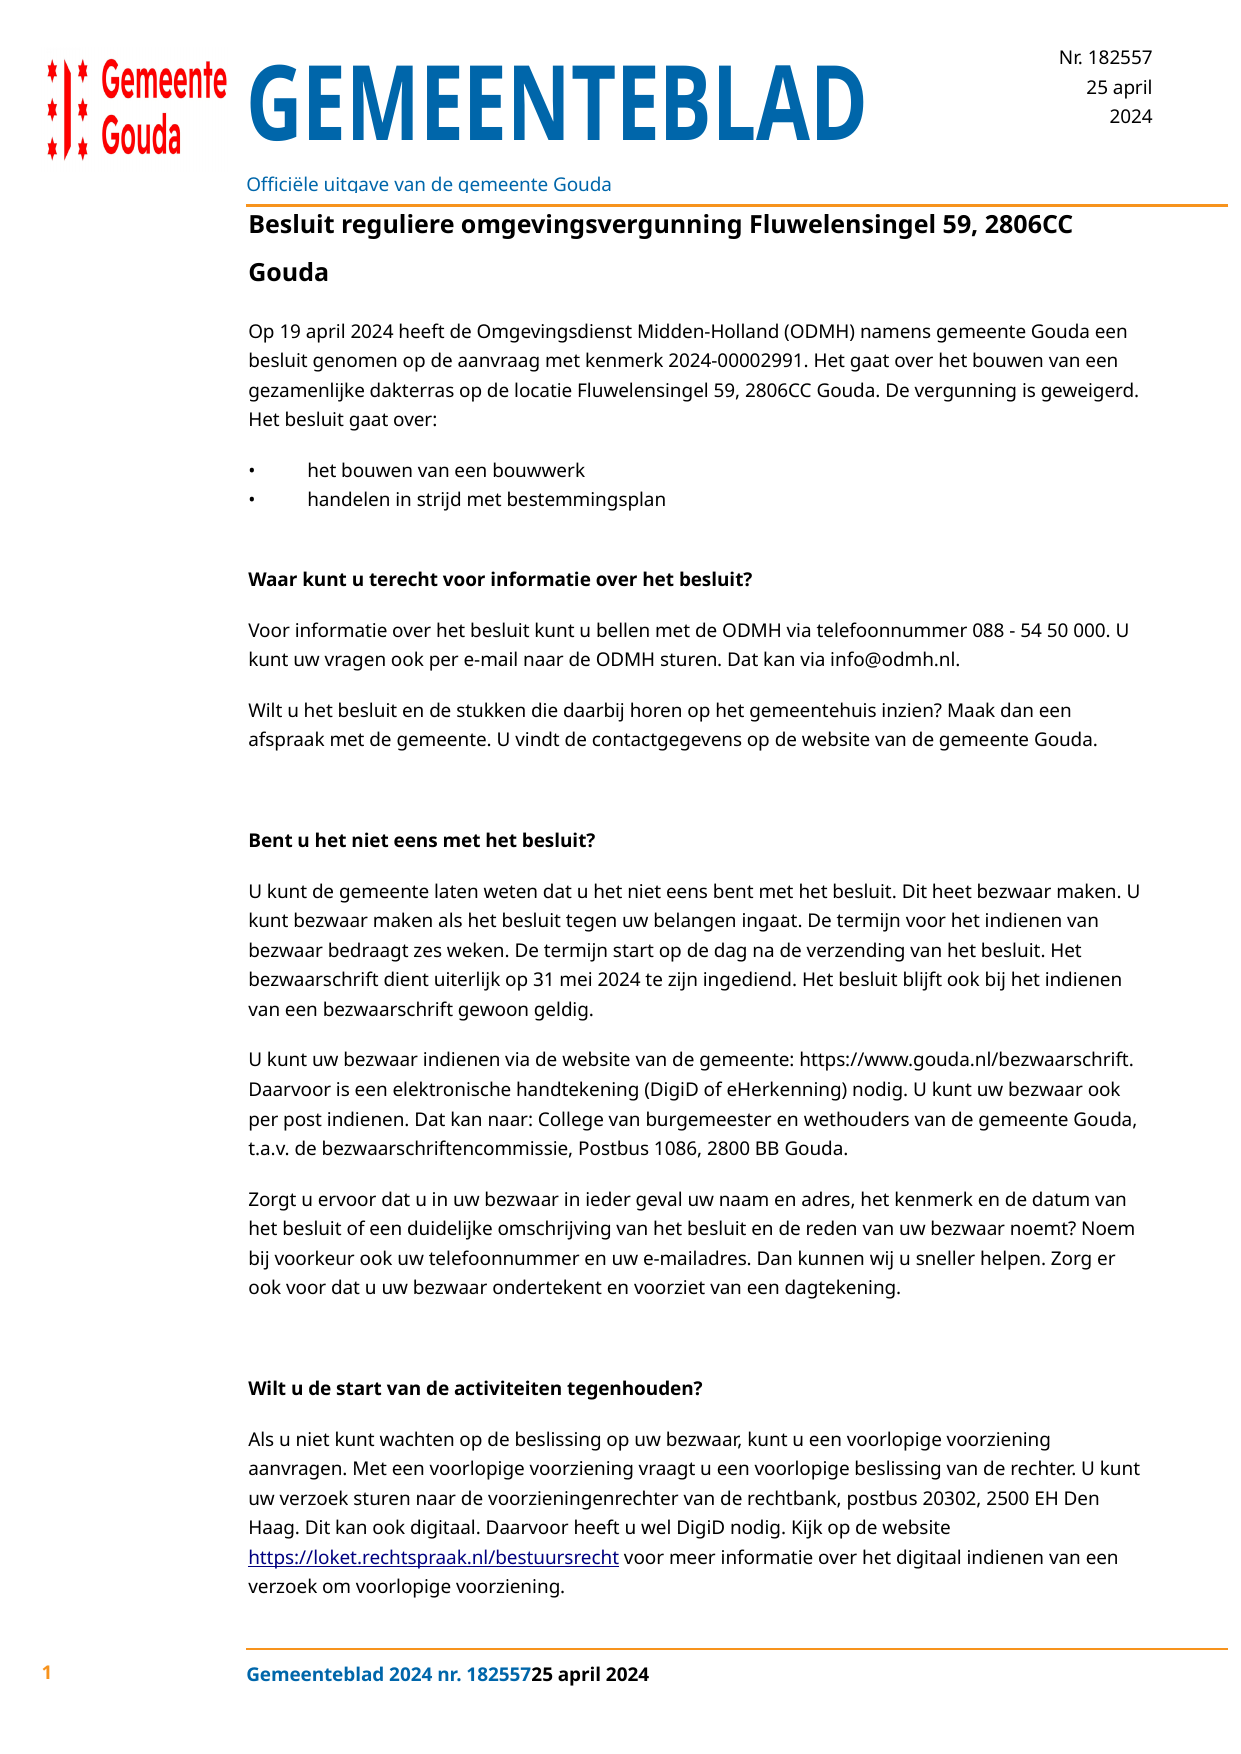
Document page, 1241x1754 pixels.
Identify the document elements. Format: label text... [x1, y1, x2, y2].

text Op 19 april 2024 heeft de Omgevingsdienst Midden-Holland (ODMH) namens gemeente Gouda een besluit genomen op de aanvraag met kenmerk 2024-00002991. Het gaat over het bouwen van een gezamenlijke dakterras op de locatie Fluwelensingel 59, 2806CC Gouda. De vergunning is geweigerd. Het besluit gaat over: [248, 318, 1152, 432]
text Besluit reguliere omgevingsvergunning Fluwelensingel 59, 2806CC Gouda [248, 207, 1152, 288]
picture [41, 47, 231, 172]
text Wilt u de start van de activiteiten tegenhouden? [248, 1375, 1152, 1401]
text Voor informatie over het besluit kunt u bellen met de ODMH via telefoonnummer 088 - 54 50 000. U kunt uw vragen ook per e-mail naar de ODMH sturen. Dat kan via info@odmh.nl. [248, 617, 1152, 672]
text U kunt uw bezwaar indienen via de website van de gemeente: https://www.gouda.nl/bezwaarschrift. Daarvoor is een elektronische handtekening (DigiD of eHerkenning) nodig. U kunt uw bezwaar ook per post indienen. Dat kan naar: College van burgemeester en wethouders van de gemeente Gouda, t.a.v. de bezwaarschriftencommissie, Postbus 1086, 2800 BB Gouda. [248, 1047, 1152, 1161]
text U kunt de gemeente laten weten dat u het niet eens bent met het besluit. Dit heet bezwaar maken. U kunt bezwaar maken als het besluit tegen uw belangen ingaat. De termijn voor het indienen van bezwaar bedraagt zes weken. De termijn start op de dag na de verzending van het besluit. Het bezwaarschrift dient uiterlijk op 31 mei 2024 te zijn ingediend. Het besluit blijft ook bij het indienen van een bezwaarschrift gewoon geldig. [248, 878, 1152, 1022]
text Zorgt u ervoor dat u in uw bezwaar in ieder geval uw naam en adres, het kenmerk en de datum van het besluit of een duidelijke omschrijving van het besluit en de reden van uw bezwaar noemt? Noem bij voorkeur ook uw telefoonnummer en uw e-mailadres. Dan kunnen wij u sneller helpen. Zorg er ook voor dat u uw bezwaar ondertekent en voorziet van een dagtekening. [248, 1186, 1152, 1300]
text Waar kunt u terecht voor informatie over het besluit? [248, 567, 1152, 592]
text Als u niet kunt wachten op de beslissing op uw bezwaar, kunt u een voorlopige voorziening aanvragen. Met een voorlopige voorziening vraagt u een voorlopige beslissing van de rechter. U kunt uw verzoek sturen naar de voorzieningenrechter van de rechtbank, postbus 20302, 2500 EH Den Haag. Dit kan ook digitaal. Daarvoor heeft u wel DigiD nodig. Kijk op de website https://loket.rechtspraak.nl/bestuursrecht voor meer informatie over het digitaal indienen van een verzoek om voorlopige voorziening. [248, 1426, 1152, 1599]
text Bent u het niet eens met het besluit? [248, 827, 1152, 853]
text Wilt u het besluit en de stukken die daarbij horen op het gemeentehuis inzien? Maak dan een afspraak met de gemeente. U vindt de contactgegevens op de website van de gemeente Gouda. [248, 697, 1152, 752]
list handelen in strijd met bestemmingsplan [248, 487, 1152, 512]
list het bouwen van een bouwwerk [248, 457, 1152, 483]
